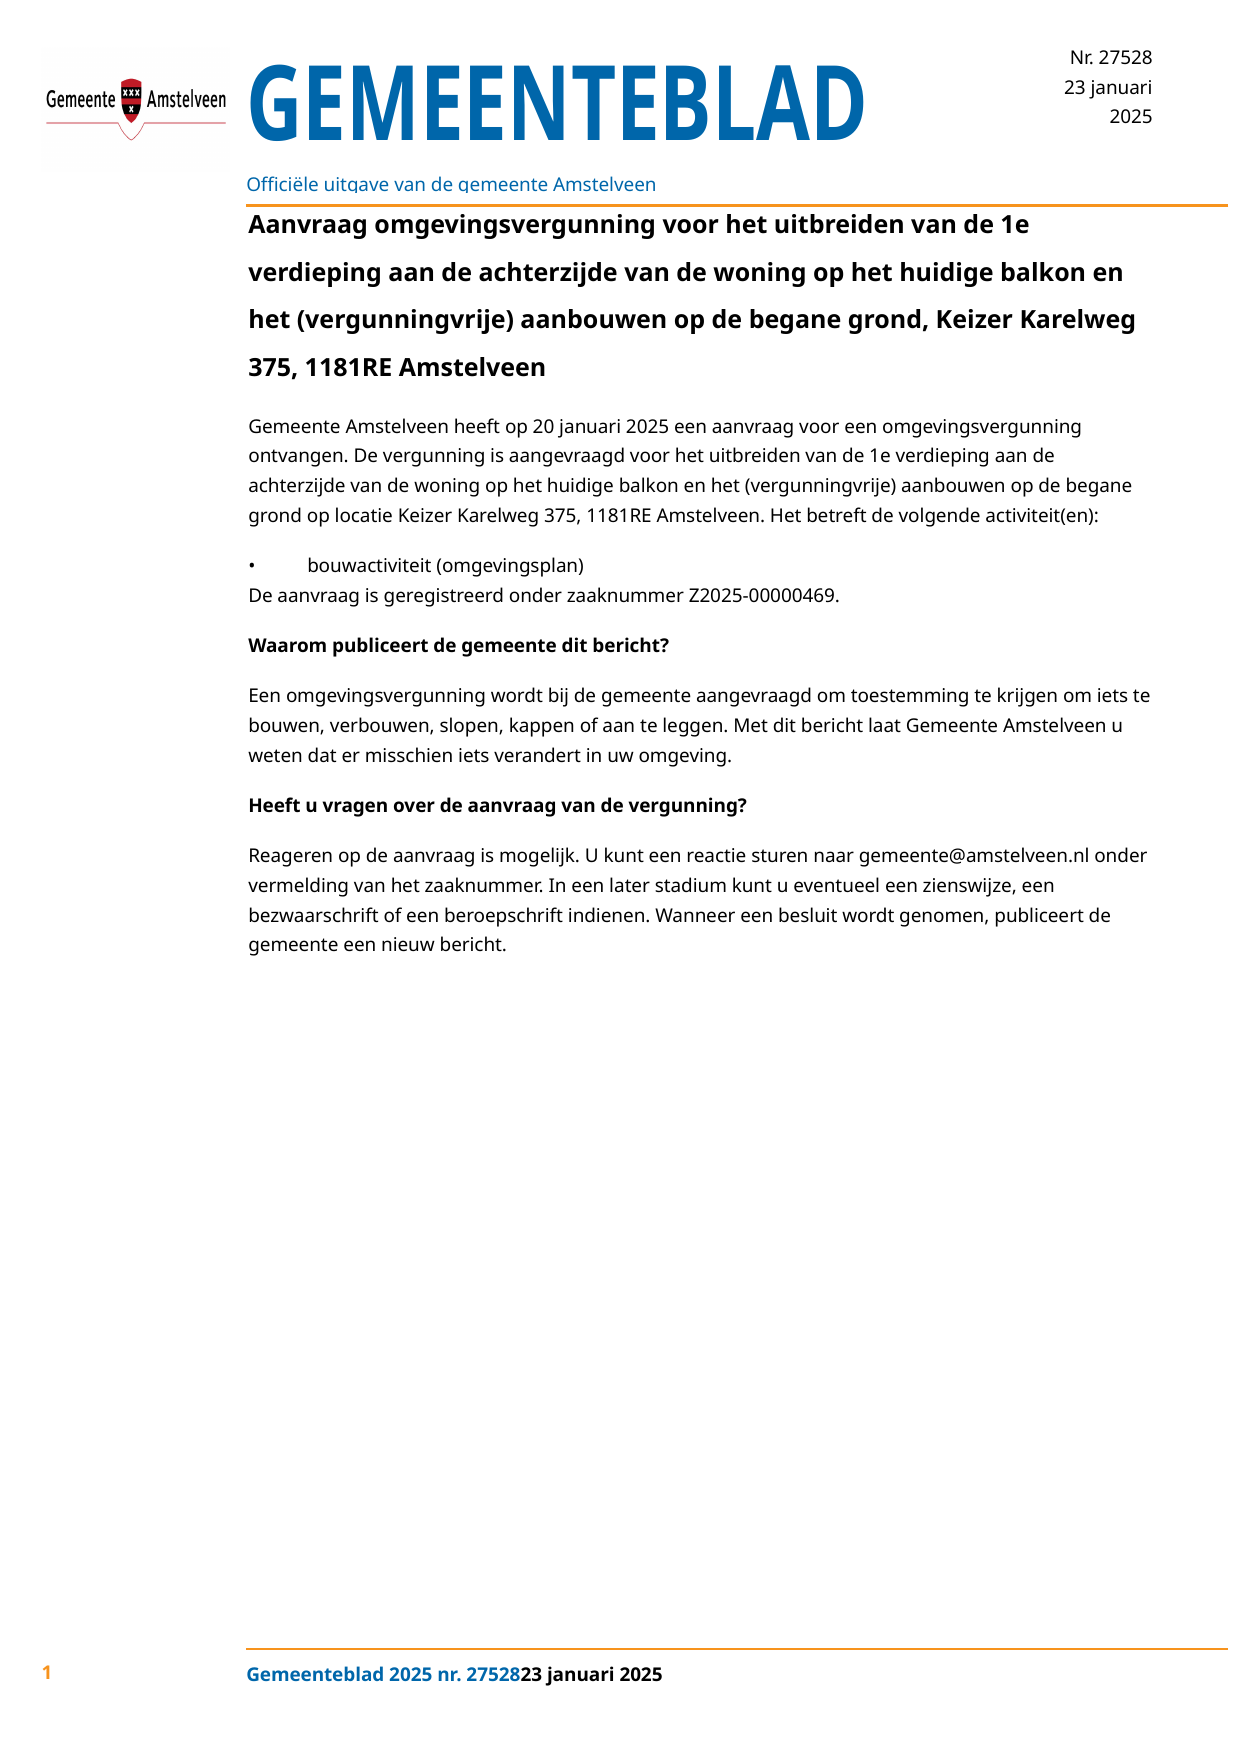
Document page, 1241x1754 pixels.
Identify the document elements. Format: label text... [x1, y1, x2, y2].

list bouwactiviteit (omgevingsplan) [248, 552, 1152, 578]
text Aanvraag omgevingsvergunning voor het uitbreiden van de 1e verdieping aan de achterzijde van de woning op het huidige balkon en het (vergunningvrije) aanbouwen op de begane grond, Keizer Karelweg 375, 1181RE Amstelveen [248, 207, 1152, 384]
text Waarom publiceert de gemeente dit bericht? [248, 632, 1152, 658]
picture [41, 47, 231, 172]
text Gemeente Amstelveen heeft op 20 januari 2025 een aanvraag voor een omgevingsvergunning ontvangen. De vergunning is aangevraagd voor het uitbreiden van de 1e verdieping aan de achterzijde van de woning op het huidige balkon en het (vergunningvrije) aanbouwen op de begane grond op locatie Keizer Karelweg 375, 1181RE Amstelveen. Het betreft de volgende activiteit(en): [248, 413, 1152, 528]
text Reageren op de aanvraag is mogelijk. U kunt een reactie sturen naar gemeente@amstelveen.nl onder vermelding van het zaaknummer. In een later stadium kunt u eventueel een zienswijze, een bezwaarschrift of een beroepschrift indienen. Wanneer een besluit wordt genomen, publiceert de gemeente een nieuw bericht. [248, 843, 1152, 957]
text De aanvraag is geregistreerd onder zaaknummer Z2025-00000469. [248, 582, 1152, 608]
text Heeft u vragen over de aanvraag van de vergunning? [248, 792, 1152, 818]
text Een omgevingsvergunning wordt bij de gemeente aangevraagd om toestemming te krijgen om iets te bouwen, verbouwen, slopen, kappen of aan te leggen. Met dit bericht laat Gemeente Amstelveen u weten dat er misschien iets verandert in uw omgeving. [248, 683, 1152, 768]
